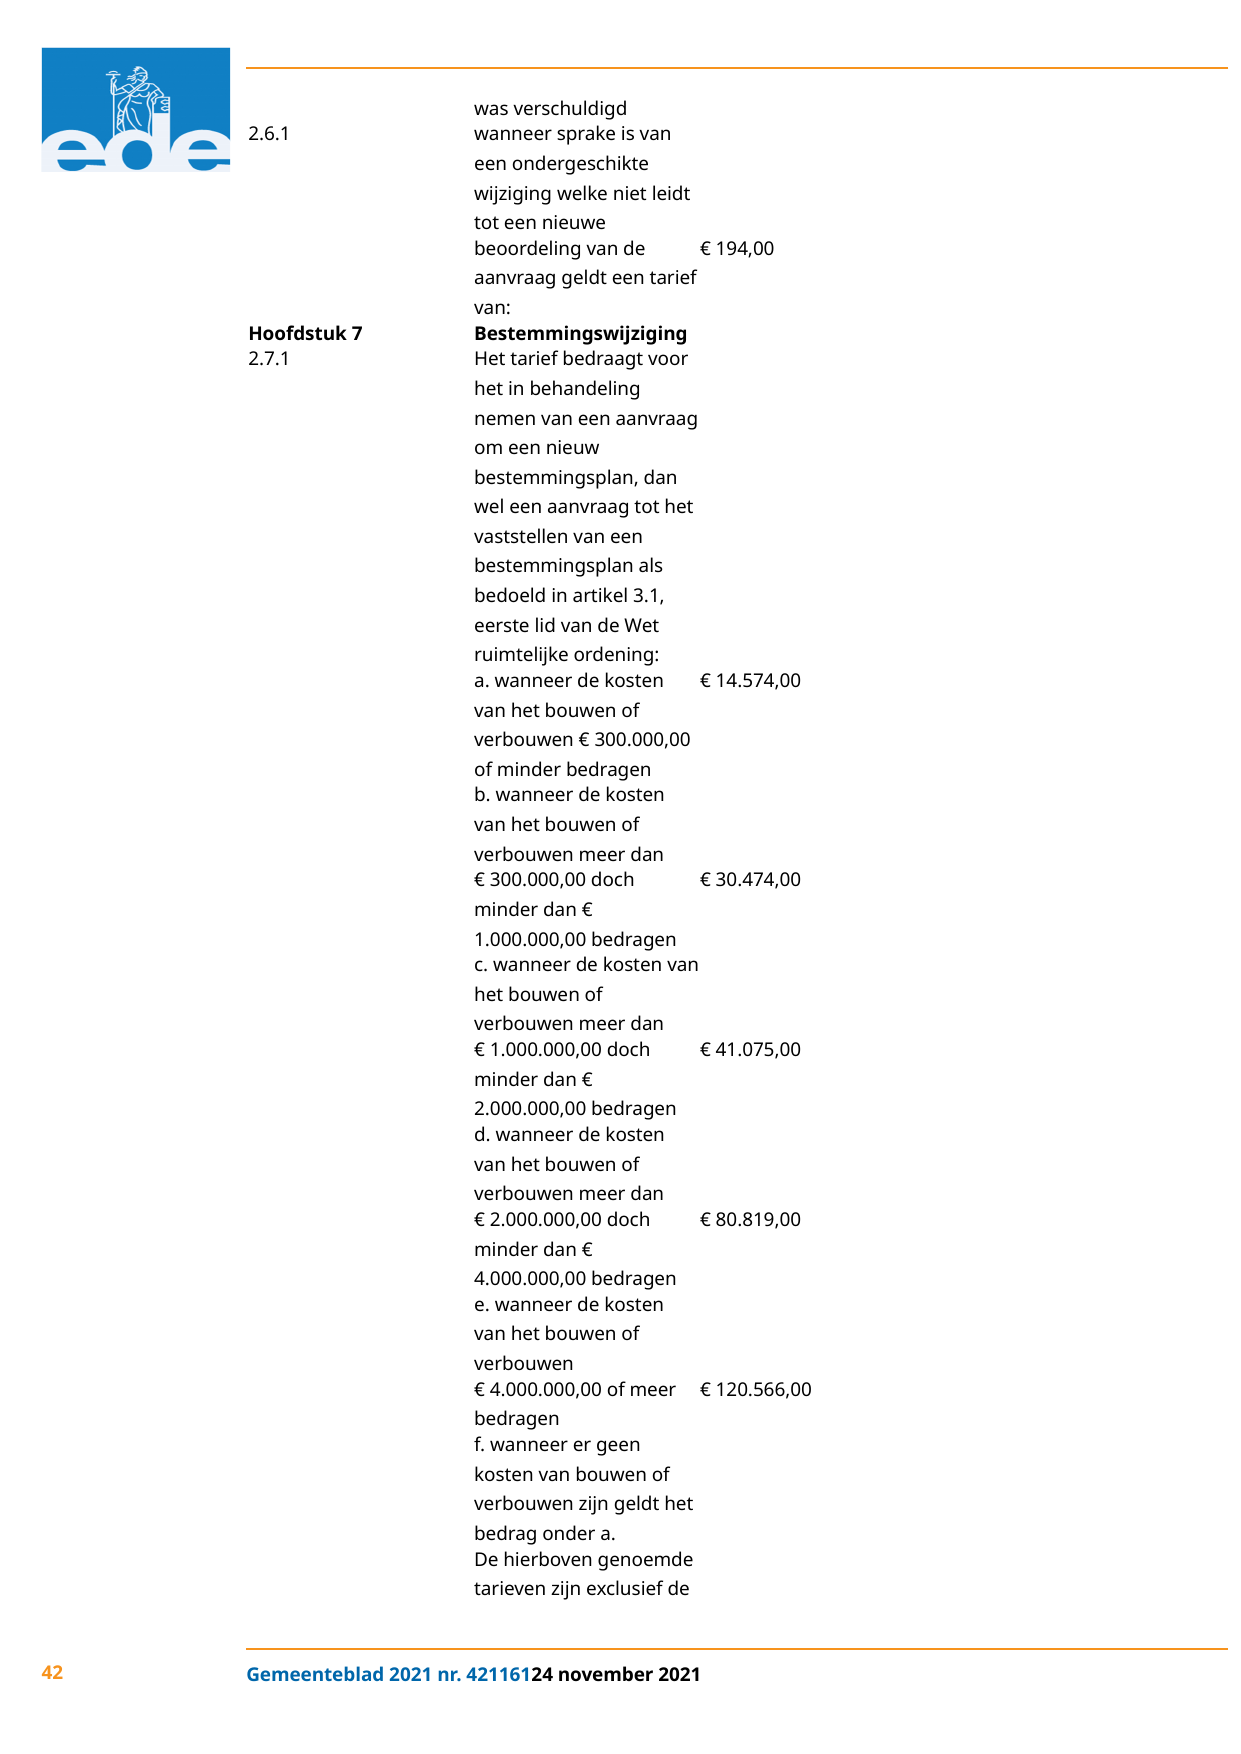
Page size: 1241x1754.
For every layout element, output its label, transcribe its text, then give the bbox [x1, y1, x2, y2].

table_cell f. wanneer er geen kosten van bouwen of verbouwen zijn geldt het bedrag onder a. [474, 1431, 700, 1546]
table_cell wanneer sprake is van een ondergeschikte wijziging welke niet leidt tot een nieuwe [474, 121, 700, 235]
table_cell [926, 867, 1152, 951]
table_cell € 30.474,00 [700, 867, 926, 951]
table_cell [248, 1206, 474, 1291]
table_cell 2.7.1 [248, 346, 474, 667]
table_cell € 4.000.000,00 of meer bedragen [474, 1376, 700, 1431]
table_cell [926, 1206, 1152, 1291]
table_cell [700, 95, 926, 121]
table_cell e. wanneer de kosten van het bouwen of verbouwen [474, 1291, 700, 1376]
table_cell [926, 320, 1152, 346]
table_cell [700, 1291, 926, 1376]
table_cell [700, 121, 926, 235]
table_cell [926, 667, 1152, 782]
table_cell [248, 1036, 474, 1121]
table_cell [926, 951, 1152, 1036]
table_cell € 194,00 [700, 235, 926, 320]
table_cell [926, 346, 1152, 667]
table_cell [248, 867, 474, 951]
table_cell d. wanneer de kosten van het bouwen of verbouwen meer dan [474, 1121, 700, 1206]
table_cell was verschuldigd [474, 95, 700, 121]
table_cell € 1.000.000,00 doch minder dan € 2.000.000,00 bedragen [474, 1036, 700, 1121]
table_cell c. wanneer de kosten van het bouwen of verbouwen meer dan [474, 951, 700, 1036]
table_cell [248, 951, 474, 1036]
table_cell De hierboven genoemde tarieven zijn exclusief de [474, 1546, 700, 1601]
table_cell a. wanneer de kosten van het bouwen of verbouwen € 300.000,00 of minder bedragen [474, 667, 700, 782]
table_cell € 300.000,00 doch minder dan € 1.000.000,00 bedragen [474, 867, 700, 951]
table_cell [248, 1291, 474, 1431]
table_cell [248, 235, 474, 320]
table_cell beoordeling van de aanvraag geldt een tarief van: [474, 235, 700, 320]
table_cell [926, 121, 1152, 235]
table_cell € 2.000.000,00 doch minder dan € 4.000.000,00 bedragen [474, 1206, 700, 1291]
table_cell [700, 1431, 926, 1546]
table_cell [926, 1036, 1152, 1121]
table_cell [926, 1431, 1152, 1546]
table_cell [926, 1376, 1152, 1431]
table_cell Het tarief bedraagt voor het in behandeling nemen van een aanvraag om een nieuw bestemmingsplan, dan wel een aanvraag tot het vaststellen van een bestemmingsplan als bedoeld in artikel 3.1, eerste lid van de Wet ruimtelijke ordening: [474, 346, 700, 667]
table_cell [926, 1291, 1152, 1376]
table_cell € 14.574,00 [700, 667, 926, 782]
table_cell 2.6.1 [248, 121, 474, 235]
table_cell [700, 782, 926, 867]
table_cell [248, 1546, 474, 1601]
table_cell [700, 1546, 926, 1601]
table_cell Bestemmingswijziging [474, 320, 700, 346]
table_cell € 120.566,00 [700, 1376, 926, 1431]
table_cell [926, 1121, 1152, 1206]
table_cell Hoofdstuk 7 [248, 320, 474, 346]
table_cell [248, 95, 474, 121]
table_cell [248, 1431, 474, 1546]
table_cell [700, 320, 926, 346]
table_cell [248, 782, 474, 867]
table_cell [248, 667, 474, 782]
table_cell [248, 1121, 474, 1206]
table_cell [926, 1546, 1152, 1601]
table_cell € 80.819,00 [700, 1206, 926, 1291]
table_cell [926, 782, 1152, 867]
table_cell [700, 346, 926, 667]
picture [41, 47, 231, 172]
table_cell [926, 235, 1152, 320]
table_cell [700, 1121, 926, 1206]
table_cell b. wanneer de kosten van het bouwen of verbouwen meer dan [474, 782, 700, 867]
table_cell [700, 951, 926, 1036]
table_cell [926, 95, 1152, 121]
table_cell € 41.075,00 [700, 1036, 926, 1121]
